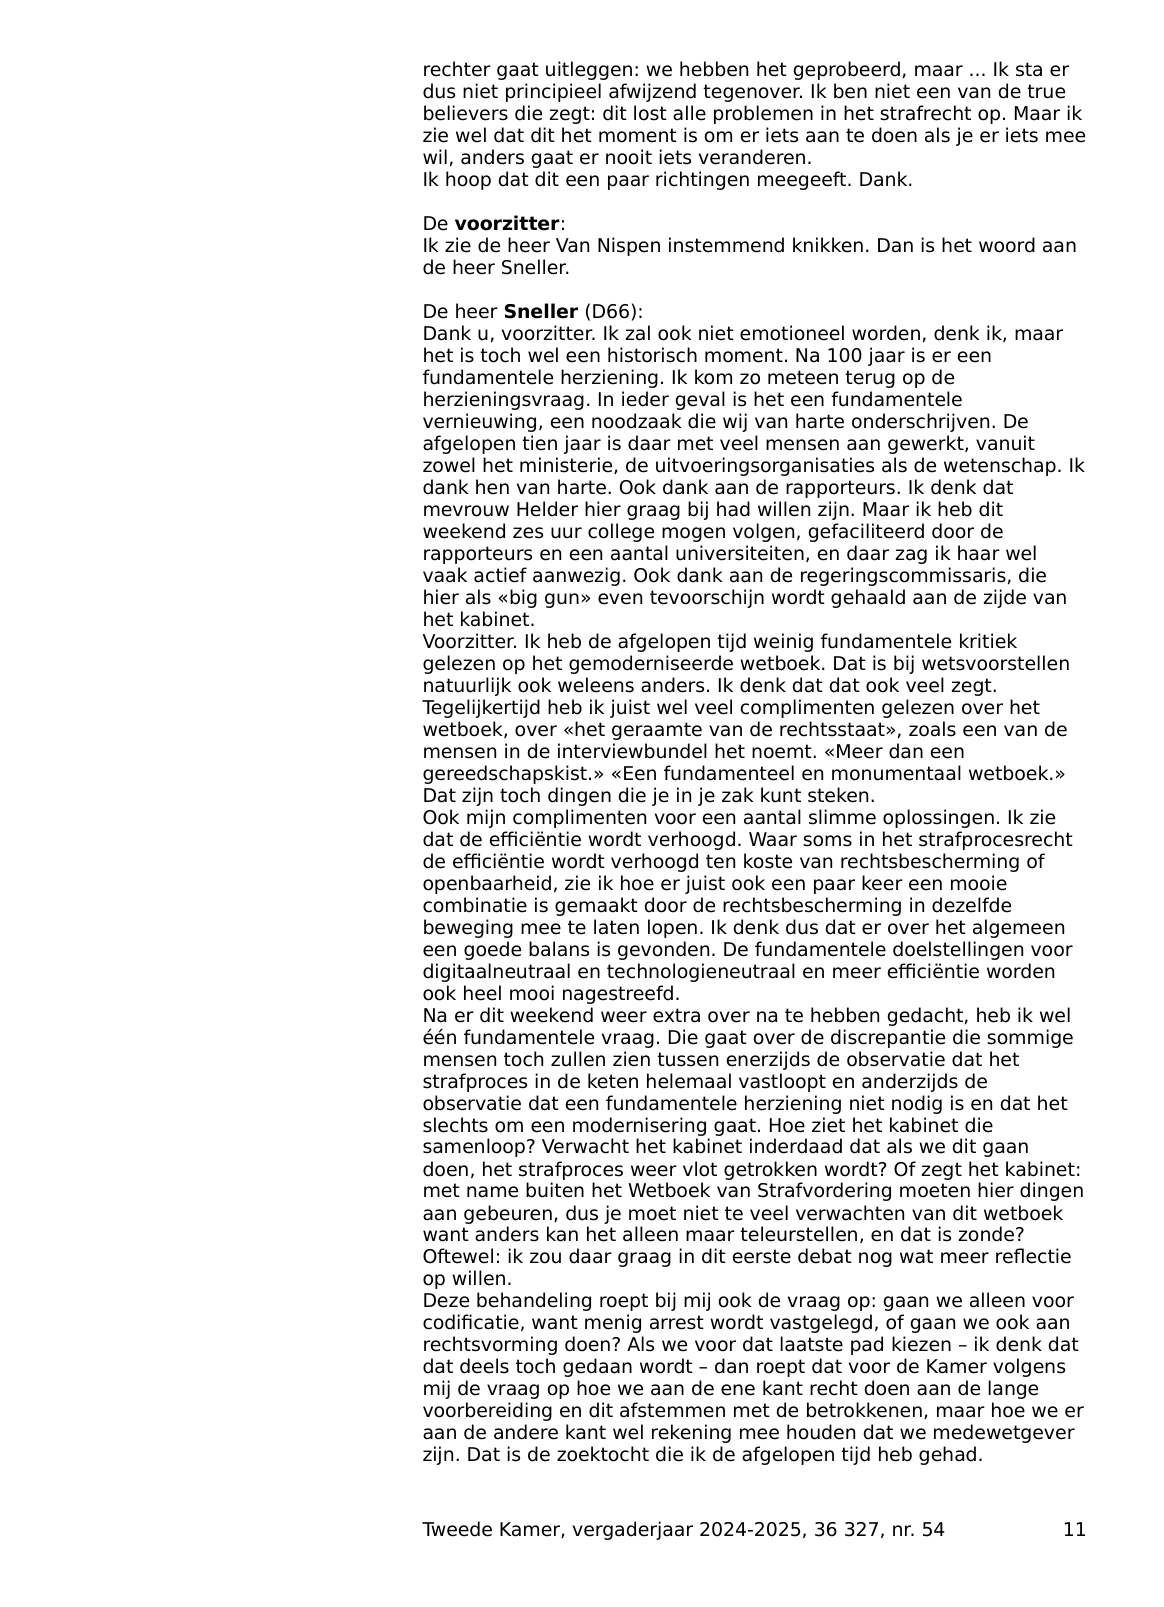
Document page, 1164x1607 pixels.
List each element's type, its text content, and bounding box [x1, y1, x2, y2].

text De voorzitter: [422, 213, 1087, 235]
text Deze behandeling roept bij mij ook de vraag op: gaan we alleen voor codificatie, want menig arrest wordt vastgelegd, of gaan we ook aan rechtsvorming doen? Als we voor dat laatste pad kiezen – ik denk dat dat deels toch gedaan wordt – dan roept dat voor de Kamer volgens mij de vraag op hoe we aan de ene kant recht doen aan de lange voorbereiding en dit afstemmen met de betrokkenen, maar hoe we er aan de andere kant wel rekening mee houden dat we medewetgever zijn. Dat is de zoektocht die ik de afgelopen tijd heb gehad. [422, 1290, 1087, 1466]
text Ik zie de heer Van Nispen instemmend knikken. Dan is het woord aan de heer Sneller. [422, 235, 1087, 279]
text Dank u, voorzitter. Ik zal ook niet emotioneel worden, denk ik, maar het is toch wel een historisch moment. Na 100 jaar is er een fundamentele herziening. Ik kom zo meteen terug op de herzieningsvraag. In ieder geval is het een fundamentele vernieuwing, een noodzaak die wij van harte onderschrijven. De afgelopen tien jaar is daar met veel mensen aan gewerkt, vanuit zowel het ministerie, de uitvoeringsorganisaties als de wetenschap. Ik dank hen van harte. Ook dank aan de rapporteurs. Ik denk dat mevrouw Helder hier graag bij had willen zijn. Maar ik heb dit weekend zes uur college mogen volgen, gefaciliteerd door de rapporteurs en een aantal universiteiten, en daar zag ik haar wel vaak actief aanwezig. Ook dank aan de regeringscommissaris, die hier als «big gun» even tevoorschijn wordt gehaald aan de zijde van het kabinet. [422, 323, 1087, 631]
text De heer Sneller (D66): [422, 301, 1087, 323]
text Ook mijn complimenten voor een aantal slimme oplossingen. Ik zie dat de efficiëntie wordt verhoogd. Waar soms in het strafprocesrecht de efficiëntie wordt verhoogd ten koste van rechtsbescherming of openbaarheid, zie ik hoe er juist ook een paar keer een mooie combinatie is gemaakt door de rechtsbescherming in dezelfde beweging mee te laten lopen. Ik denk dus dat er over het algemeen een goede balans is gevonden. De fundamentele doelstellingen voor digitaalneutraal en technologieneutraal en meer efficiëntie worden ook heel mooi nagestreefd. [422, 807, 1087, 1004]
text Voorzitter. Ik heb de afgelopen tijd weinig fundamentele kritiek gelezen op het gemoderniseerde wetboek. Dat is bij wetsvoorstellen natuurlijk ook weleens anders. Ik denk dat dat ook veel zegt. Tegelijkertijd heb ik juist wel veel complimenten gelezen over het wetboek, over «het geraamte van de rechtsstaat», zoals een van de mensen in de interviewbundel het noemt. «Meer dan een gereedschapskist.» «Een fundamenteel en monumentaal wetboek.» Dat zijn toch dingen die je in je zak kunt steken. [422, 631, 1087, 807]
text Ik hoop dat dit een paar richtingen meegeeft. Dank. [422, 169, 1087, 191]
text rechter gaat uitleggen: we hebben het geprobeerd, maar ... Ik sta er dus niet principieel afwijzend tegenover. Ik ben niet een van de true believers die zegt: dit lost alle problemen in het strafrecht op. Maar ik zie wel dat dit het moment is om er iets aan te doen als je er iets mee wil, anders gaat er nooit iets veranderen. [422, 59, 1087, 169]
text Na er dit weekend weer extra over na te hebben gedacht, heb ik wel één fundamentele vraag. Die gaat over de discrepantie die sommige mensen toch zullen zien tussen enerzijds de observatie dat het strafproces in de keten helemaal vastloopt en anderzijds de observatie dat een fundamentele herziening niet nodig is en dat het slechts om een modernisering gaat. Hoe ziet het kabinet die samenloop? Verwacht het kabinet inderdaad dat als we dit gaan doen, het strafproces weer vlot getrokken wordt? Of zegt het kabinet: met name buiten het Wetboek van Strafvordering moeten hier dingen aan gebeuren, dus je moet niet te veel verwachten van dit wetboek want anders kan het alleen maar teleurstellen, en dat is zonde? Oftewel: ik zou daar graag in dit eerste debat nog wat meer reflectie op willen. [422, 1004, 1087, 1290]
